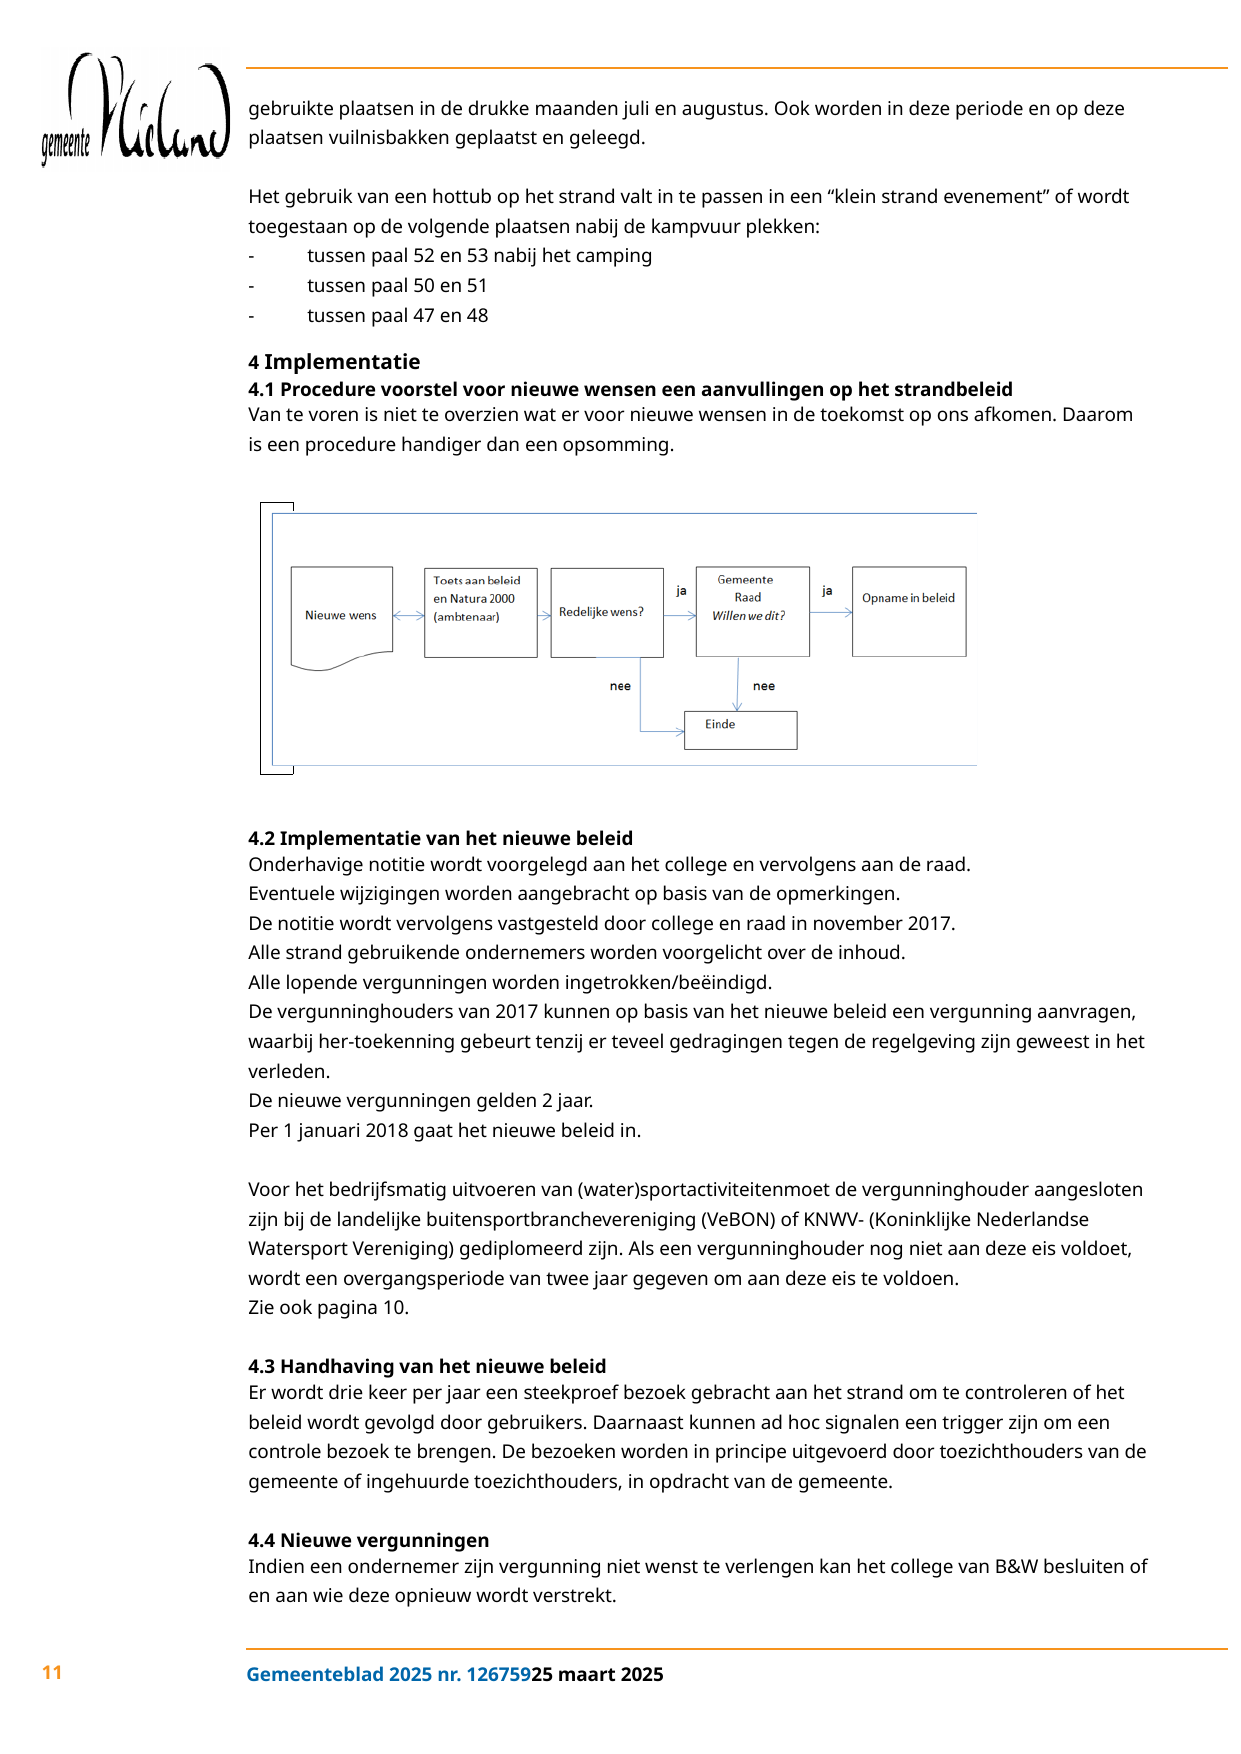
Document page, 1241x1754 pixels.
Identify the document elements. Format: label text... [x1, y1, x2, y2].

text De nieuwe vergunningen gelden 2 jaar. [248, 1087, 1152, 1113]
list tussen paal 52 en 53 nabij het camping [248, 243, 1152, 268]
text Er wordt drie keer per jaar een steekproef bezoek gebracht aan het strand om te controleren of het beleid wordt gevolgd door gebruikers. Daarnaast kunnen ad hoc signalen een trigger zijn om een controle bezoek te brengen. De bezoeken worden in principe uitgevoerd door toezichthouders van de gemeente of ingehuurde toezichthouders, in opdracht van de gemeente. [248, 1379, 1152, 1494]
list tussen paal 47 en 48 [248, 302, 1152, 328]
text 4 Implementatie [248, 347, 1152, 376]
text 4.4 Nieuwe vergunningen [248, 1527, 1152, 1553]
text gebruikte plaatsen in de drukke maanden juli en augustus. Ook worden in deze periode en op deze plaatsen vuilnisbakken geplaatst en geleegd. [248, 95, 1152, 150]
text De notitie wordt vervolgens vastgesteld door college en raad in november 2017. [248, 910, 1152, 936]
text Eventuele wijzigingen worden aangebracht op basis van de opmerkingen. [248, 880, 1152, 906]
list tussen paal 50 en 51 [248, 272, 1152, 298]
text 4.2 Implementatie van het nieuwe beleid [248, 825, 1152, 851]
text Het gebruik van een hottub op het strand valt in te passen in een “klein strand evenement” of wordt toegestaan op de volgende plaatsen nabij de kampvuur plekken: [248, 183, 1152, 239]
text Voor het bedrijfsmatig uitvoeren van (water)sportactiviteitenmoet de vergunninghouder aangesloten zijn bij de landelijke buitensportbranchevereniging (VeBON) of KNWV- (Koninklijke Nederlandse Watersport Vereniging) gediplomeerd zijn. Als een vergunninghouder nog niet aan deze eis voldoet, wordt een overgangsperiode van twee jaar gegeven om aan deze eis te voldoen. [248, 1176, 1152, 1291]
text 4.3 Handhaving van het nieuwe beleid [248, 1354, 1152, 1379]
text De vergunninghouders van 2017 kunnen op basis van het nieuwe beleid een vergunning aanvragen, waarbij her-toekenning gebeurt tenzij er teveel gedragingen tegen de regelgeving zijn geweest in het verleden. [248, 999, 1152, 1084]
text Per 1 januari 2018 gaat het nieuwe beleid in. [248, 1117, 1152, 1143]
text Van te voren is niet te overzien wat er voor nieuwe wensen in de toekomst op ons afkomen. Daarom is een procedure handiger dan een opsomming. [248, 402, 1152, 457]
text Zie ook pagina 10. [248, 1294, 1152, 1320]
picture [41, 47, 231, 172]
text Indien een ondernemer zijn vergunning niet wenst te verlengen kan het college van B&W besluiten of en aan wie deze opnieuw wordt verstrekt. [248, 1553, 1152, 1608]
picture [268, 511, 978, 766]
text Alle lopende vergunningen worden ingetrokken/beëindigd. [248, 969, 1152, 995]
text Alle strand gebruikende ondernemers worden voorgelicht over de inhoud. [248, 939, 1152, 965]
text 4.1 Procedure voorstel voor nieuwe wensen een aanvullingen op het strandbeleid [248, 376, 1152, 402]
text Onderhavige notitie wordt voorgelegd aan het college en vervolgens aan de raad. [248, 851, 1152, 877]
